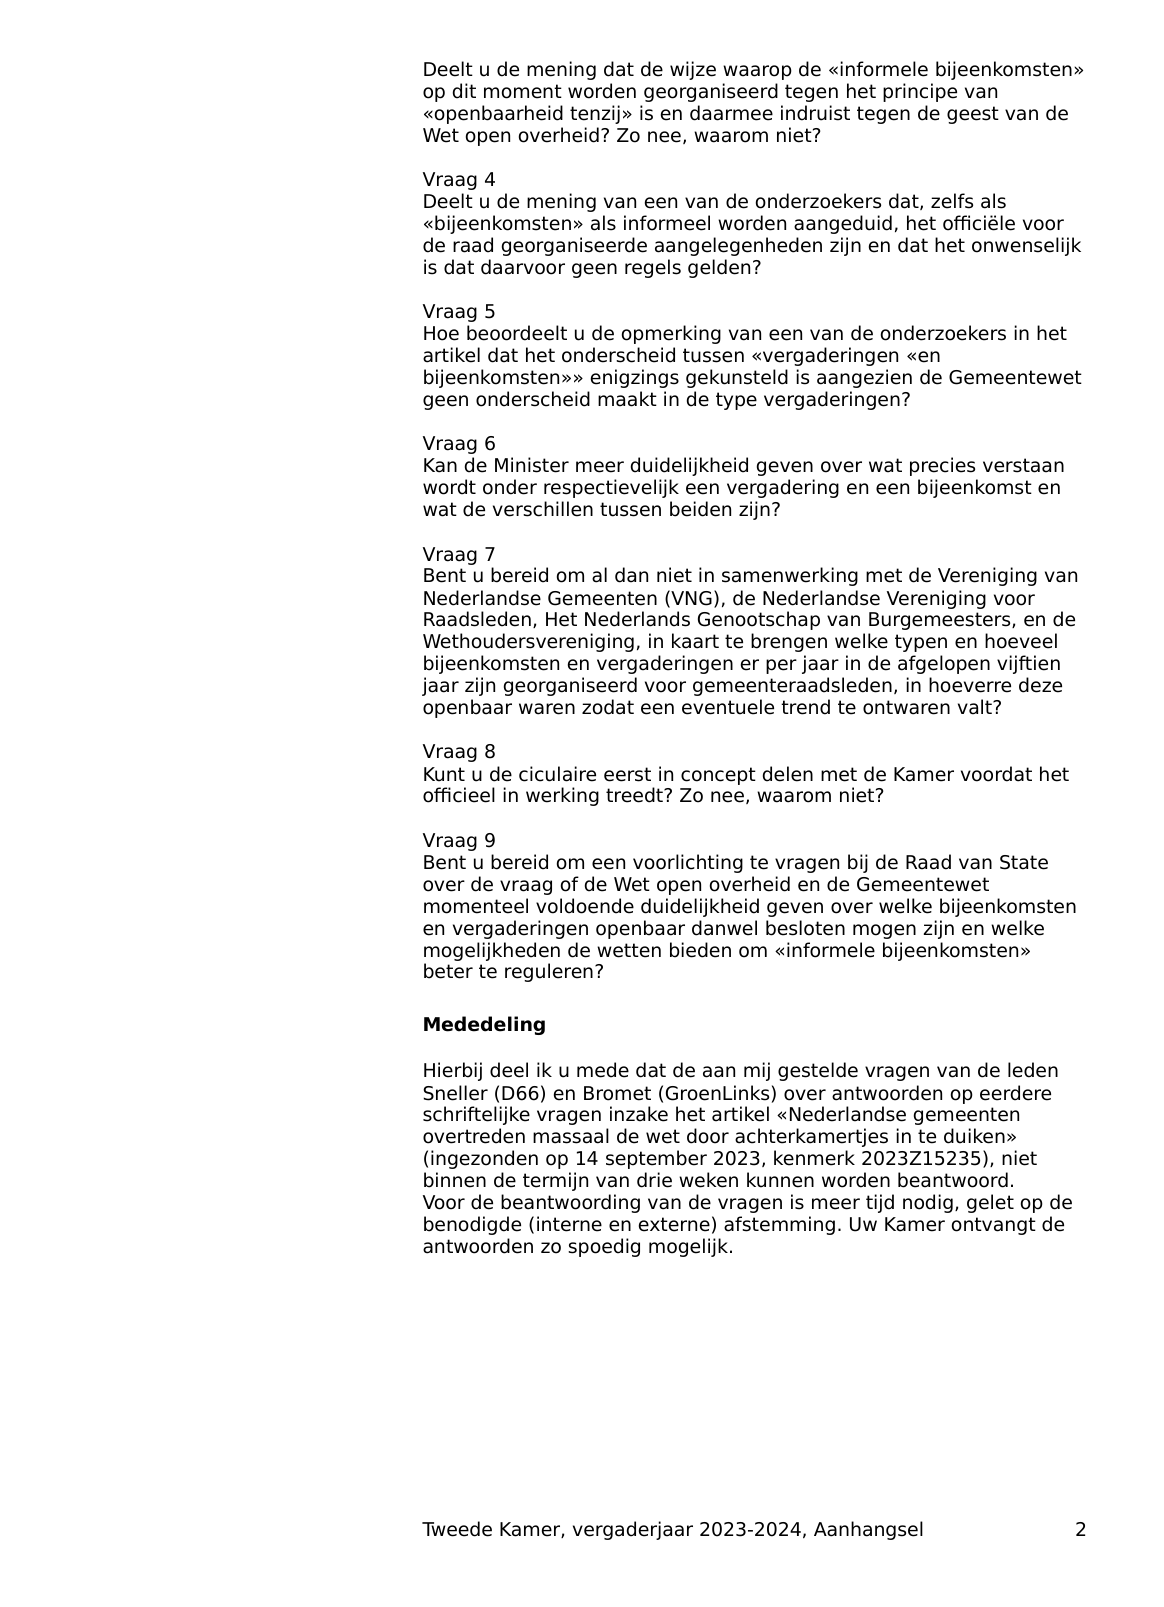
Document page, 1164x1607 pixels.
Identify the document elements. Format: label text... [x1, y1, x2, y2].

text Vraag 9 [422, 829, 1087, 852]
text Voor de beantwoording van de vragen is meer tijd nodig, gelet op de benodigde (interne en externe) afstemming. Uw Kamer ontvangt de antwoorden zo spoedig mogelijk. [422, 1192, 1087, 1258]
text Hierbij deel ik u mede dat de aan mij gestelde vragen van de leden Sneller (D66) en Bromet (GroenLinks) over antwoorden op eerdere schriftelijke vragen inzake het artikel «Nederlandse gemeenten overtreden massaal de wet door achterkamertjes in te duiken» (ingezonden op 14 september 2023, kenmerk 2023Z15235), niet binnen de termijn van drie weken kunnen worden beantwoord. [422, 1060, 1087, 1192]
text Bent u bereid om al dan niet in samenwerking met de Vereniging van Nederlandse Gemeenten (VNG), de Nederlandse Vereniging voor Raadsleden, Het Nederlands Genootschap van Burgemeesters, en de Wethoudersvereniging, in kaart te brengen welke typen en hoeveel bijeenkomsten en vergaderingen er per jaar in de afgelopen vijftien jaar zijn georganiseerd voor gemeenteraadsleden, in hoeverre deze openbaar waren zodat een eventuele trend te ontwaren valt? [422, 565, 1087, 719]
text Kunt u de ciculaire eerst in concept delen met de Kamer voordat het officieel in werking treedt? Zo nee, waarom niet? [422, 763, 1087, 807]
text Vraag 7 [422, 543, 1087, 565]
text Vraag 5 [422, 301, 1087, 323]
text Kan de Minister meer duidelijkheid geven over wat precies verstaan wordt onder respectievelijk een vergadering en een bijeenkomst en wat de verschillen tussen beiden zijn? [422, 455, 1087, 521]
text Deelt u de mening van een van de onderzoekers dat, zelfs als «bijeenkomsten» als informeel worden aangeduid, het officiële voor de raad georganiseerde aangelegenheden zijn en dat het onwenselijk is dat daarvoor geen regels gelden? [422, 191, 1087, 279]
text Deelt u de mening dat de wijze waarop de «informele bijeenkomsten» op dit moment worden georganiseerd tegen het principe van «openbaarheid tenzij» is en daarmee indruist tegen de geest van de Wet open overheid? Zo nee, waarom niet? [422, 59, 1087, 147]
text Vraag 8 [422, 741, 1087, 763]
text Vraag 6 [422, 433, 1087, 455]
text Hoe beoordeelt u de opmerking van een van de onderzoekers in het artikel dat het onderscheid tussen «vergaderingen «en bijeenkomsten»» enigzings gekunsteld is aangezien de Gemeentewet geen onderscheid maakt in de type vergaderingen? [422, 323, 1087, 411]
subtitle Mededeling [422, 1013, 1087, 1035]
text Vraag 4 [422, 169, 1087, 191]
text Bent u bereid om een voorlichting te vragen bij de Raad van State over de vraag of de Wet open overheid en de Gemeentewet momenteel voldoende duidelijkheid geven over welke bijeenkomsten en vergaderingen openbaar danwel besloten mogen zijn en welke mogelijkheden de wetten bieden om «informele bijeenkomsten» beter te reguleren? [422, 852, 1087, 983]
